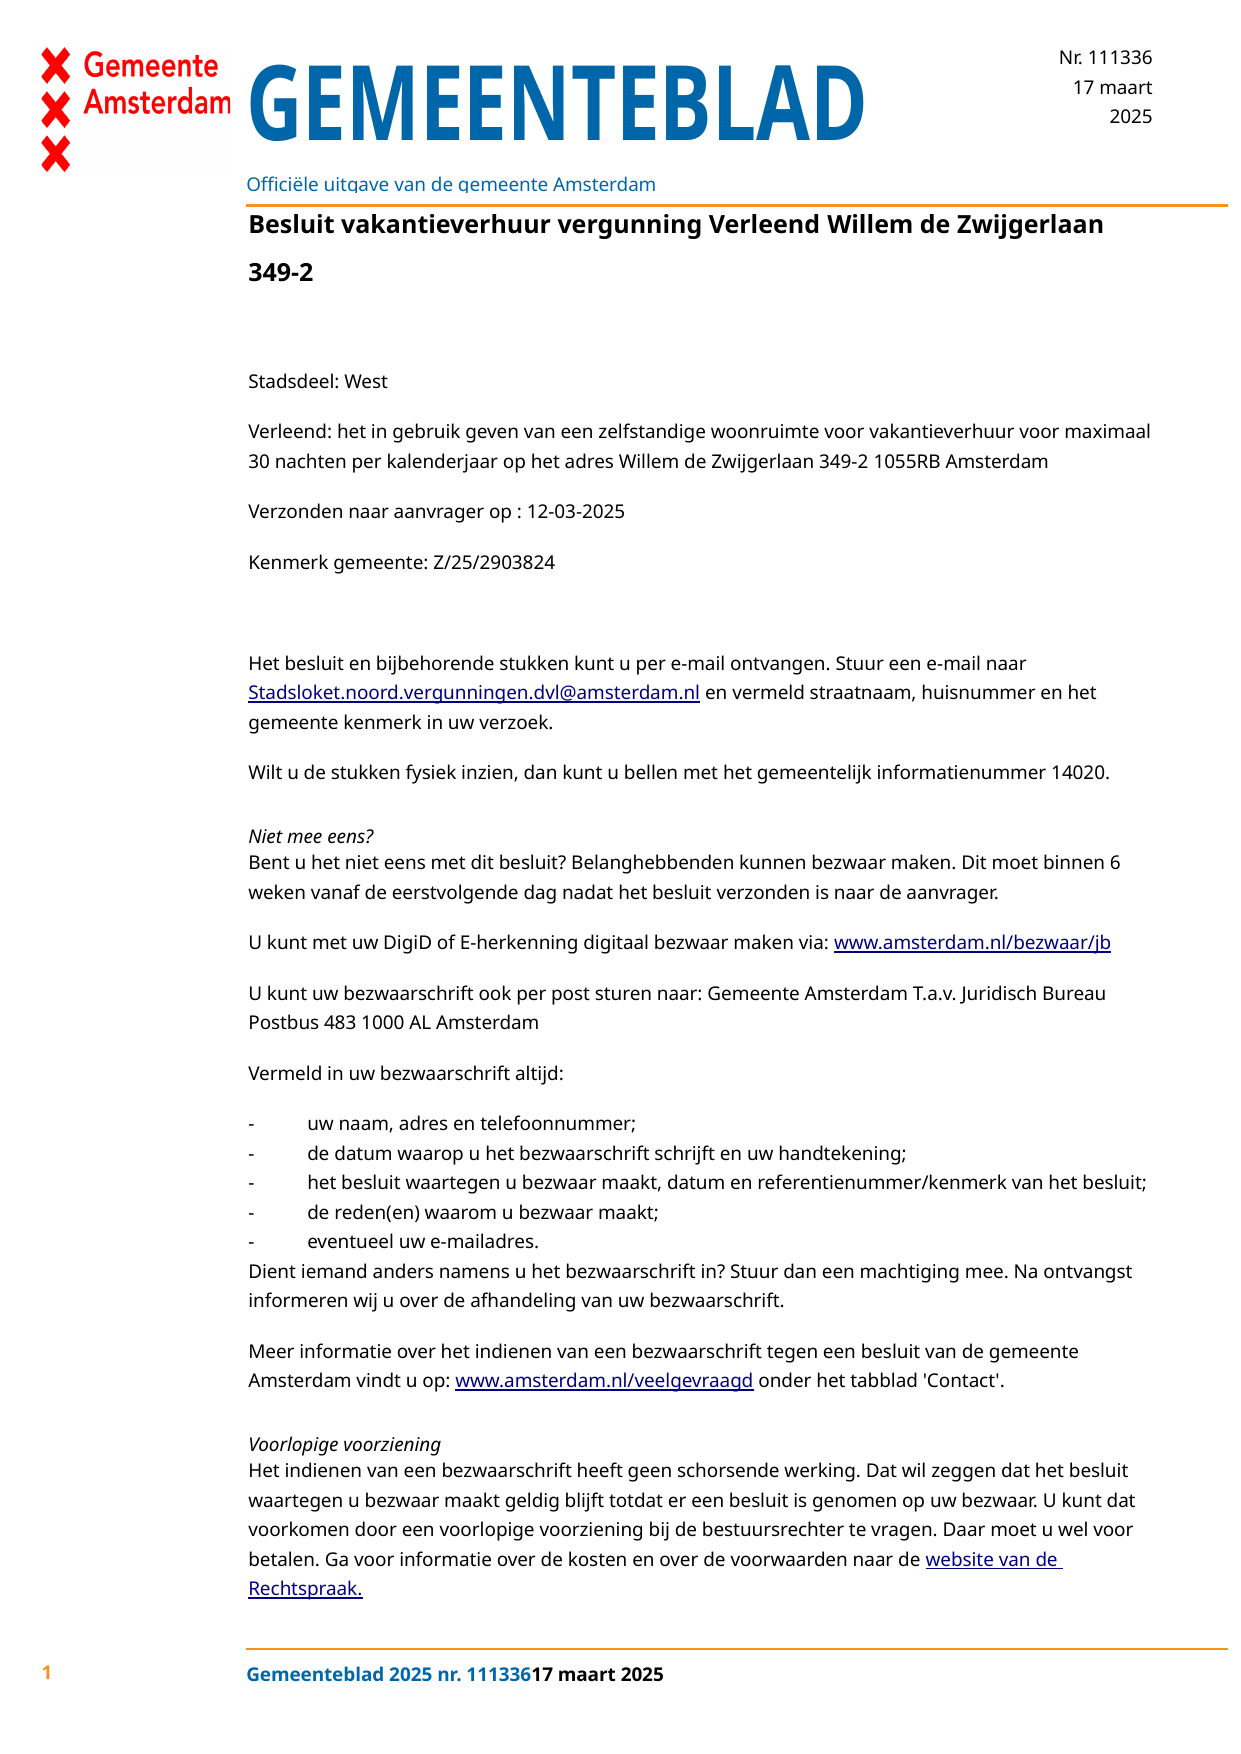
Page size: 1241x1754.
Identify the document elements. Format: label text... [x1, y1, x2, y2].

text Dient iemand anders namens u het bezwaarschrift in? Stuur dan een machtiging mee. Na ontvangst informeren wij u over de afhandeling van uw bezwaarschrift. [248, 1258, 1152, 1313]
text Niet mee eens? [248, 823, 1152, 849]
list de reden(en) waarom u bezwaar maakt; [248, 1199, 1152, 1224]
text Verleend: het in gebruik geven van een zelfstandige woonruimte voor vakantieverhuur voor maximaal 30 nachten per kalenderjaar op het adres Willem de Zwijgerlaan 349-2 1055RB Amsterdam [248, 419, 1152, 474]
text Wilt u de stukken fysiek inzien, dan kunt u bellen met het gemeentelijk informatienummer 14020. [248, 759, 1152, 785]
text U kunt met uw DigiD of E-herkenning digitaal bezwaar maken via: www.amsterdam.nl/bezwaar/jb [248, 929, 1152, 955]
text Besluit vakantieverhuur vergunning Verleend Willem de Zwijgerlaan 349-2 [248, 207, 1152, 288]
text Kenmerk gemeente: Z/25/2903824 [248, 549, 1152, 575]
text Meer informatie over het indienen van een bezwaarschrift tegen een besluit van de gemeente Amsterdam vindt u op: www.amsterdam.nl/veelgevraagd onder het tabblad 'Contact'. [248, 1338, 1152, 1393]
text Vermeld in uw bezwaarschrift altijd: [248, 1060, 1152, 1085]
text Verzonden naar aanvrager op : 12-03-2025 [248, 499, 1152, 524]
text Bent u het niet eens met dit besluit? Belanghebbenden kunnen bezwaar maken. Dit moet binnen 6 weken vanaf de eerstvolgende dag nadat het besluit verzonden is naar de aanvrager. [248, 849, 1152, 904]
text Stadsdeel: West [248, 368, 1152, 394]
picture [41, 47, 231, 172]
list de datum waarop u het bezwaarschrift schrijft en uw handtekening; [248, 1140, 1152, 1165]
list uw naam, adres en telefoonnummer; [248, 1110, 1152, 1136]
list het besluit waartegen u bezwaar maakt, datum en referentienummer/kenmerk van het besluit; [248, 1169, 1152, 1195]
text U kunt uw bezwaarschrift ook per post sturen naar: Gemeente Amsterdam T.a.v. Juridisch Bureau Postbus 483 1000 AL Amsterdam [248, 980, 1152, 1035]
text Het indienen van een bezwaarschrift heeft geen schorsende werking. Dat wil zeggen dat het besluit waartegen u bezwaar maakt geldig blijft totdat er een besluit is genomen op uw bezwaar. U kunt dat voorkomen door een voorlopige voorziening bij de bestuursrechter te vragen. Daar moet u wel voor betalen. Ga voor informatie over de kosten en over de voorwaarden naar de website van de Rechtspraak. [248, 1457, 1152, 1601]
text Het besluit en bijbehorende stukken kunt u per e-mail ontvangen. Stuur een e-mail naar Stadsloket.noord.vergunningen.dvl@amsterdam.nl en vermeld straatnaam, huisnummer en het gemeente kenmerk in uw verzoek. [248, 650, 1152, 735]
list eventueel uw e-mailadres. [248, 1228, 1152, 1254]
text Voorlopige voorziening [248, 1432, 1152, 1457]
